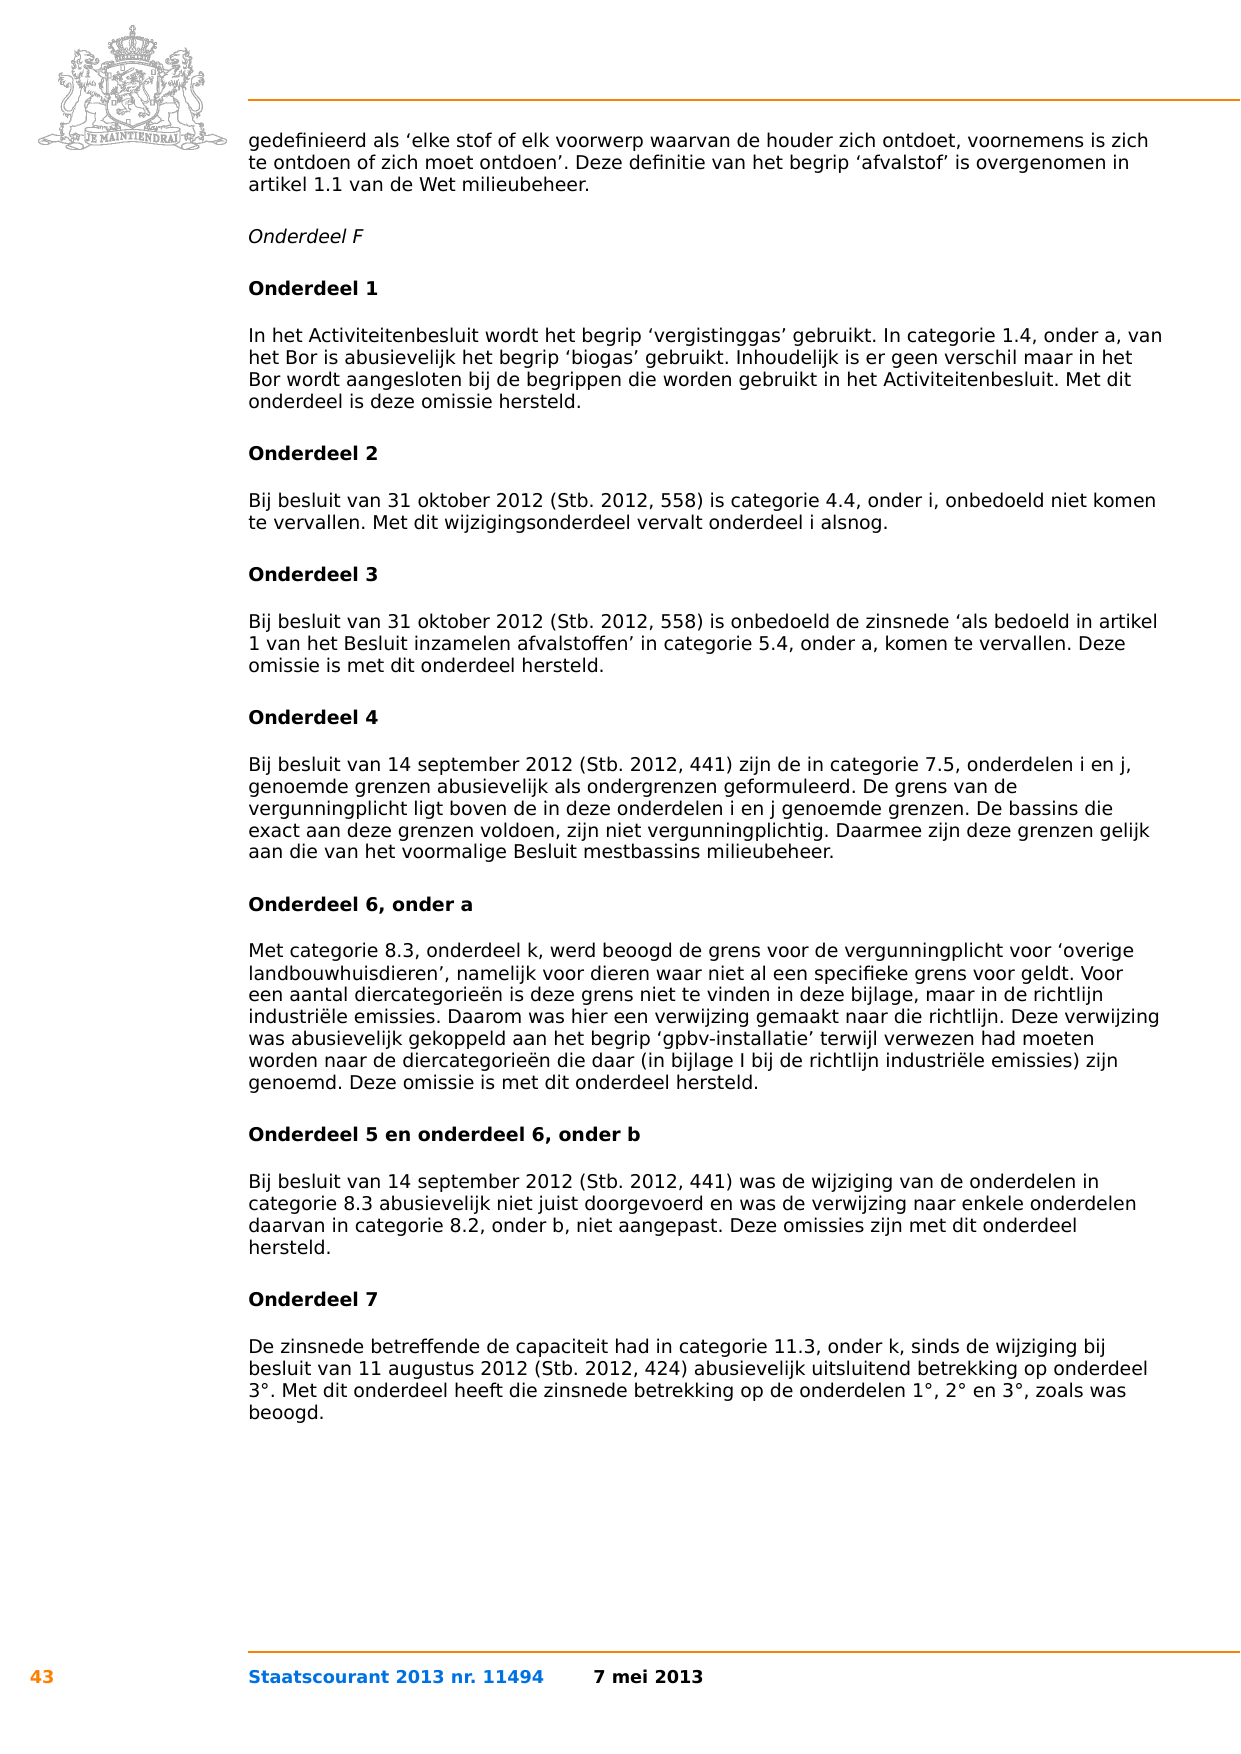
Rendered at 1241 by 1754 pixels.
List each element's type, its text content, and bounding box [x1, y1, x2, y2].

subtitle Onderdeel 1 [248, 278, 1163, 300]
text Bij besluit van 31 oktober 2012 (Stb. 2012, 558) is onbedoeld de zinsnede ‘als bedoeld in artikel 1 van het Besluit inzamelen afvalstoffen’ in categorie 5.4, onder a, komen te vervallen. Deze omissie is met dit onderdeel hersteld. [248, 611, 1163, 677]
subtitle Onderdeel F [248, 226, 1163, 248]
text In het Activiteitenbesluit wordt het begrip ‘vergistinggas’ gebruikt. In categorie 1.4, onder a, van het Bor is abusievelijk het begrip ‘biogas’ gebruikt. Inhoudelijk is er geen verschil maar in het Bor wordt aangesloten bij de begrippen die worden gebruikt in het Activiteitenbesluit. Met dit onderdeel is deze omissie hersteld. [248, 325, 1163, 413]
text Met categorie 8.3, onderdeel k, werd beoogd de grens voor de vergunningplicht voor ‘overige landbouwhuisdieren’, namelijk voor dieren waar niet al een specifieke grens voor geldt. Voor een aantal diercategorieën is deze grens niet te vinden in deze bijlage, maar in de richtlijn industriële emissies. Daarom was hier een verwijzing gemaakt naar die richtlijn. Deze verwijzing was abusievelijk gekoppeld aan het begrip ‘gpbv-installatie’ terwijl verwezen had moeten worden naar de diercategorieën die daar (in bijlage I bij de richtlijn industriële emissies) zijn genoemd. Deze omissie is met dit onderdeel hersteld. [248, 940, 1163, 1094]
text gedefinieerd als ‘elke stof of elk voorwerp waarvan de houder zich ontdoet, voornemens is zich te ontdoen of zich moet ontdoen’. Deze definitie van het begrip ‘afvalstof’ is overgenomen in artikel 1.1 van de Wet milieubeheer. [248, 130, 1163, 196]
subtitle Onderdeel 3 [248, 564, 1163, 586]
subtitle Onderdeel 7 [248, 1289, 1163, 1311]
subtitle Onderdeel 5 en onderdeel 6, onder b [248, 1124, 1163, 1146]
picture [38, 25, 227, 150]
subtitle Onderdeel 2 [248, 443, 1163, 465]
subtitle Onderdeel 6, onder a [248, 893, 1163, 915]
text Bij besluit van 31 oktober 2012 (Stb. 2012, 558) is categorie 4.4, onder i, onbedoeld niet komen te vervallen. Met dit wijzigingsonderdeel vervalt onderdeel i alsnog. [248, 490, 1163, 534]
text De zinsnede betreffende de capaciteit had in categorie 11.3, onder k, sinds de wijziging bij besluit van 11 augustus 2012 (Stb. 2012, 424) abusievelijk uitsluitend betrekking op onderdeel 3°. Met dit onderdeel heeft die zinsnede betrekking op de onderdelen 1°, 2° en 3°, zoals was beoogd. [248, 1336, 1163, 1424]
text Bij besluit van 14 september 2012 (Stb. 2012, 441) was de wijziging van de onderdelen in categorie 8.3 abusievelijk niet juist doorgevoerd en was de verwijzing naar enkele onderdelen daarvan in categorie 8.2, onder b, niet aangepast. Deze omissies zijn met dit onderdeel hersteld. [248, 1171, 1163, 1259]
subtitle Onderdeel 4 [248, 707, 1163, 728]
text Bij besluit van 14 september 2012 (Stb. 2012, 441) zijn de in categorie 7.5, onderdelen i en j, genoemde grenzen abusievelijk als ondergrenzen geformuleerd. De grens van de vergunningplicht ligt boven de in deze onderdelen i en j genoemde grenzen. De bassins die exact aan deze grenzen voldoen, zijn niet vergunningplichtig. Daarmee zijn deze grenzen gelijk aan die van het voormalige Besluit mestbassins milieubeheer. [248, 753, 1163, 863]
